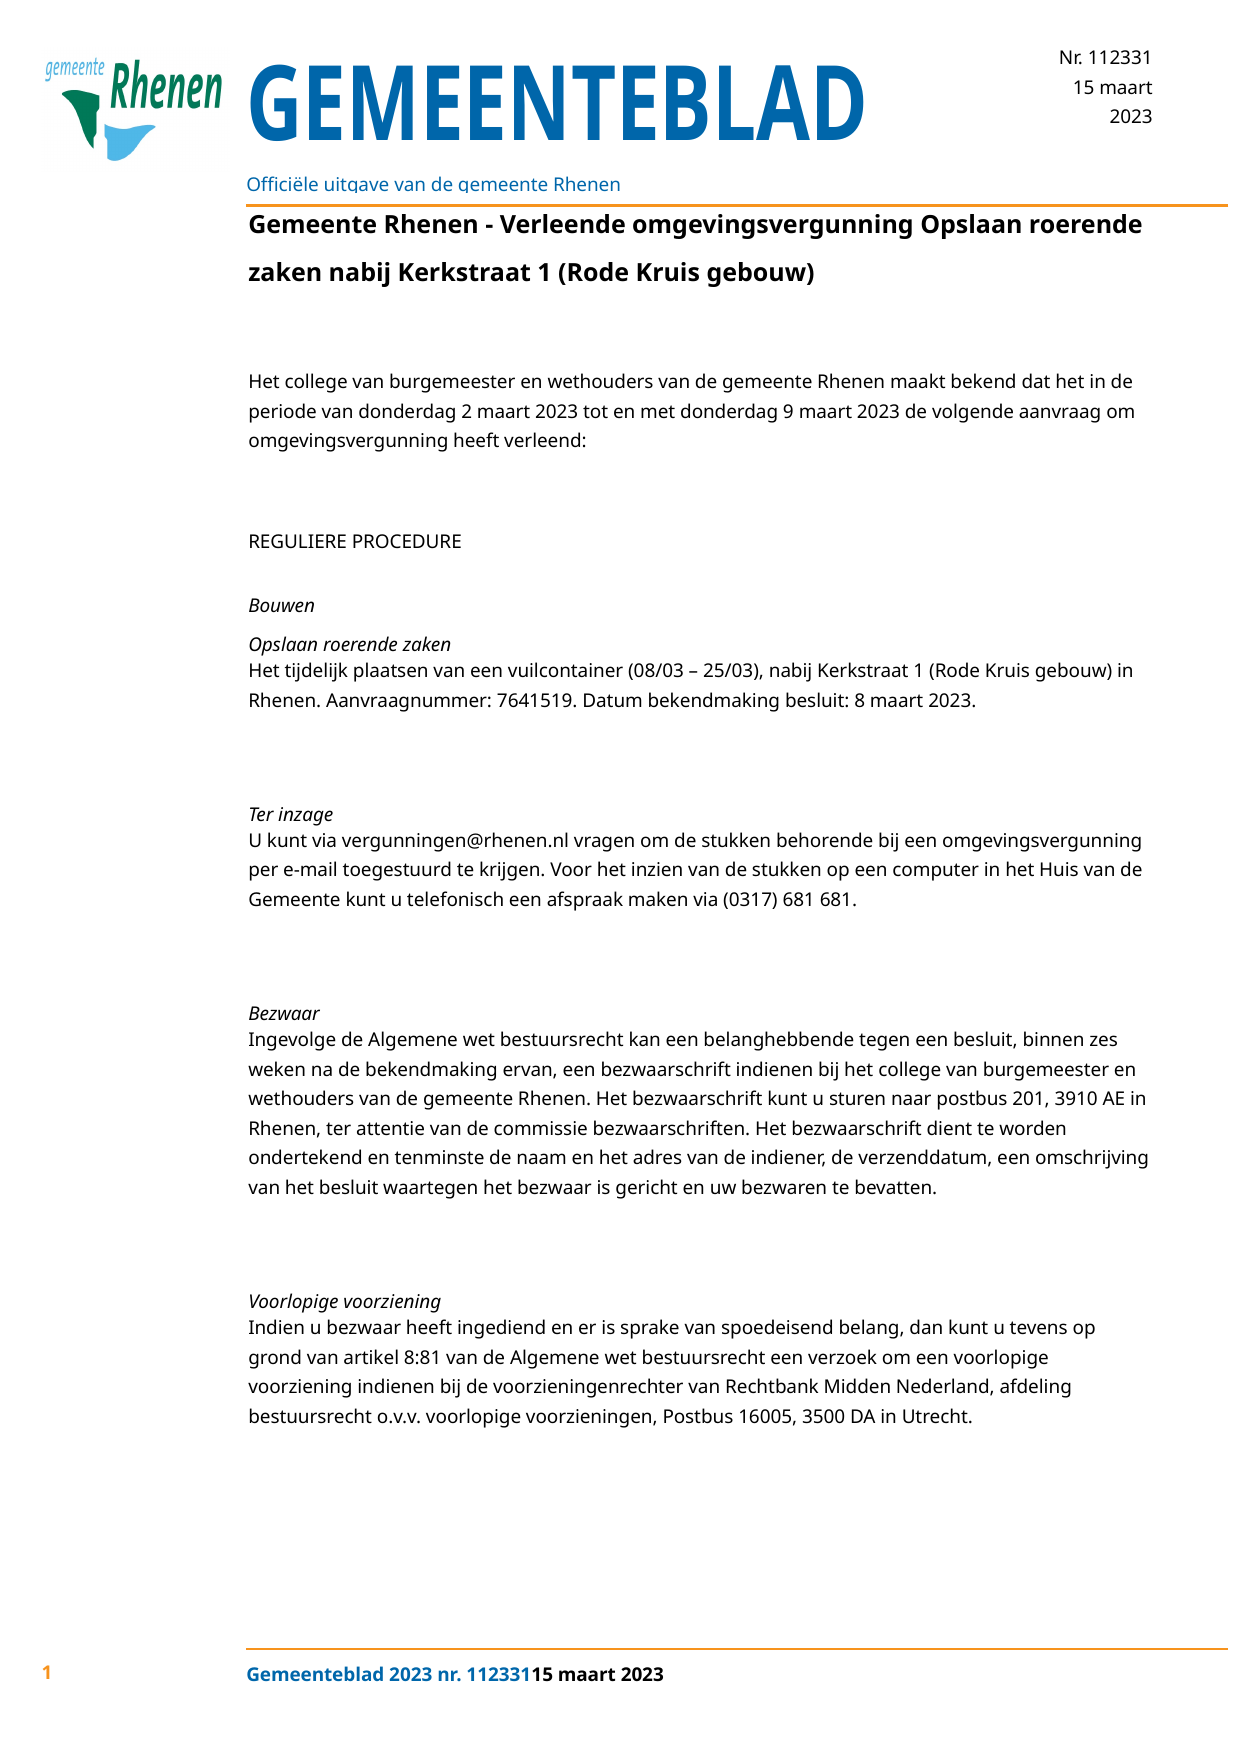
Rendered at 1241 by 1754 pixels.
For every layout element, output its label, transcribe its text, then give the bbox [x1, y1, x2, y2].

text Opslaan roerende zaken [248, 632, 1152, 657]
text Ingevolge de Algemene wet bestuursrecht kan een belanghebbende tegen een besluit, binnen zes weken na de bekendmaking ervan, een bezwaarschrift indienen bij het college van burgemeester en wethouders van de gemeente Rhenen. Het bezwaarschrift kunt u sturen naar postbus 201, 3910 AE in Rhenen, ter attentie van de commissie bezwaarschriften. Het bezwaarschrift dient te worden ondertekend en tenminste de naam en het adres van de indiener, de verzenddatum, een omschrijving van het besluit waartegen het bezwaar is gericht en uw bezwaren te bevatten. [248, 1026, 1152, 1200]
text Bezwaar [248, 1001, 1152, 1026]
picture [41, 47, 231, 172]
text Indien u bezwaar heeft ingediend en er is sprake van spoedeisend belang, dan kunt u tevens op grond van artikel 8:81 van de Algemene wet bestuursrecht een verzoek om een voorlopige voorziening indienen bij de voorzieningenrechter van Rechtbank Midden Nederland, afdeling bestuursrecht o.v.v. voorlopige voorzieningen, Postbus 16005, 3500 DA in Utrecht. [248, 1314, 1152, 1429]
text U kunt via vergunningen@rhenen.nl vragen om de stukken behorende bij een omgevingsvergunning per e-mail toegestuurd te krijgen. Voor het inzien van de stukken op een computer in het Huis van de Gemeente kunt u telefonisch een afspraak maken via (0317) 681 681. [248, 827, 1152, 912]
text REGULIERE PROCEDURE [248, 528, 1152, 554]
text Ter inzage [248, 801, 1152, 827]
text Het tijdelijk plaatsen van een vuilcontainer (08/03 – 25/03), nabij Kerkstraat 1 (Rode Kruis gebouw) in Rhenen. Aanvraagnummer: 7641519. Datum bekendmaking besluit: 8 maart 2023. [248, 657, 1152, 713]
text Gemeente Rhenen - Verleende omgevingsvergunning Opslaan roerende zaken nabij Kerkstraat 1 (Rode Kruis gebouw) [248, 207, 1152, 288]
text Het college van burgemeester en wethouders van de gemeente Rhenen maakt bekend dat het in de periode van donderdag 2 maart 2023 tot en met donderdag 9 maart 2023 de volgende aanvraag om omgevingsvergunning heeft verleend: [248, 368, 1152, 453]
text Bouwen [248, 592, 1152, 618]
text Voorlopige voorziening [248, 1288, 1152, 1314]
